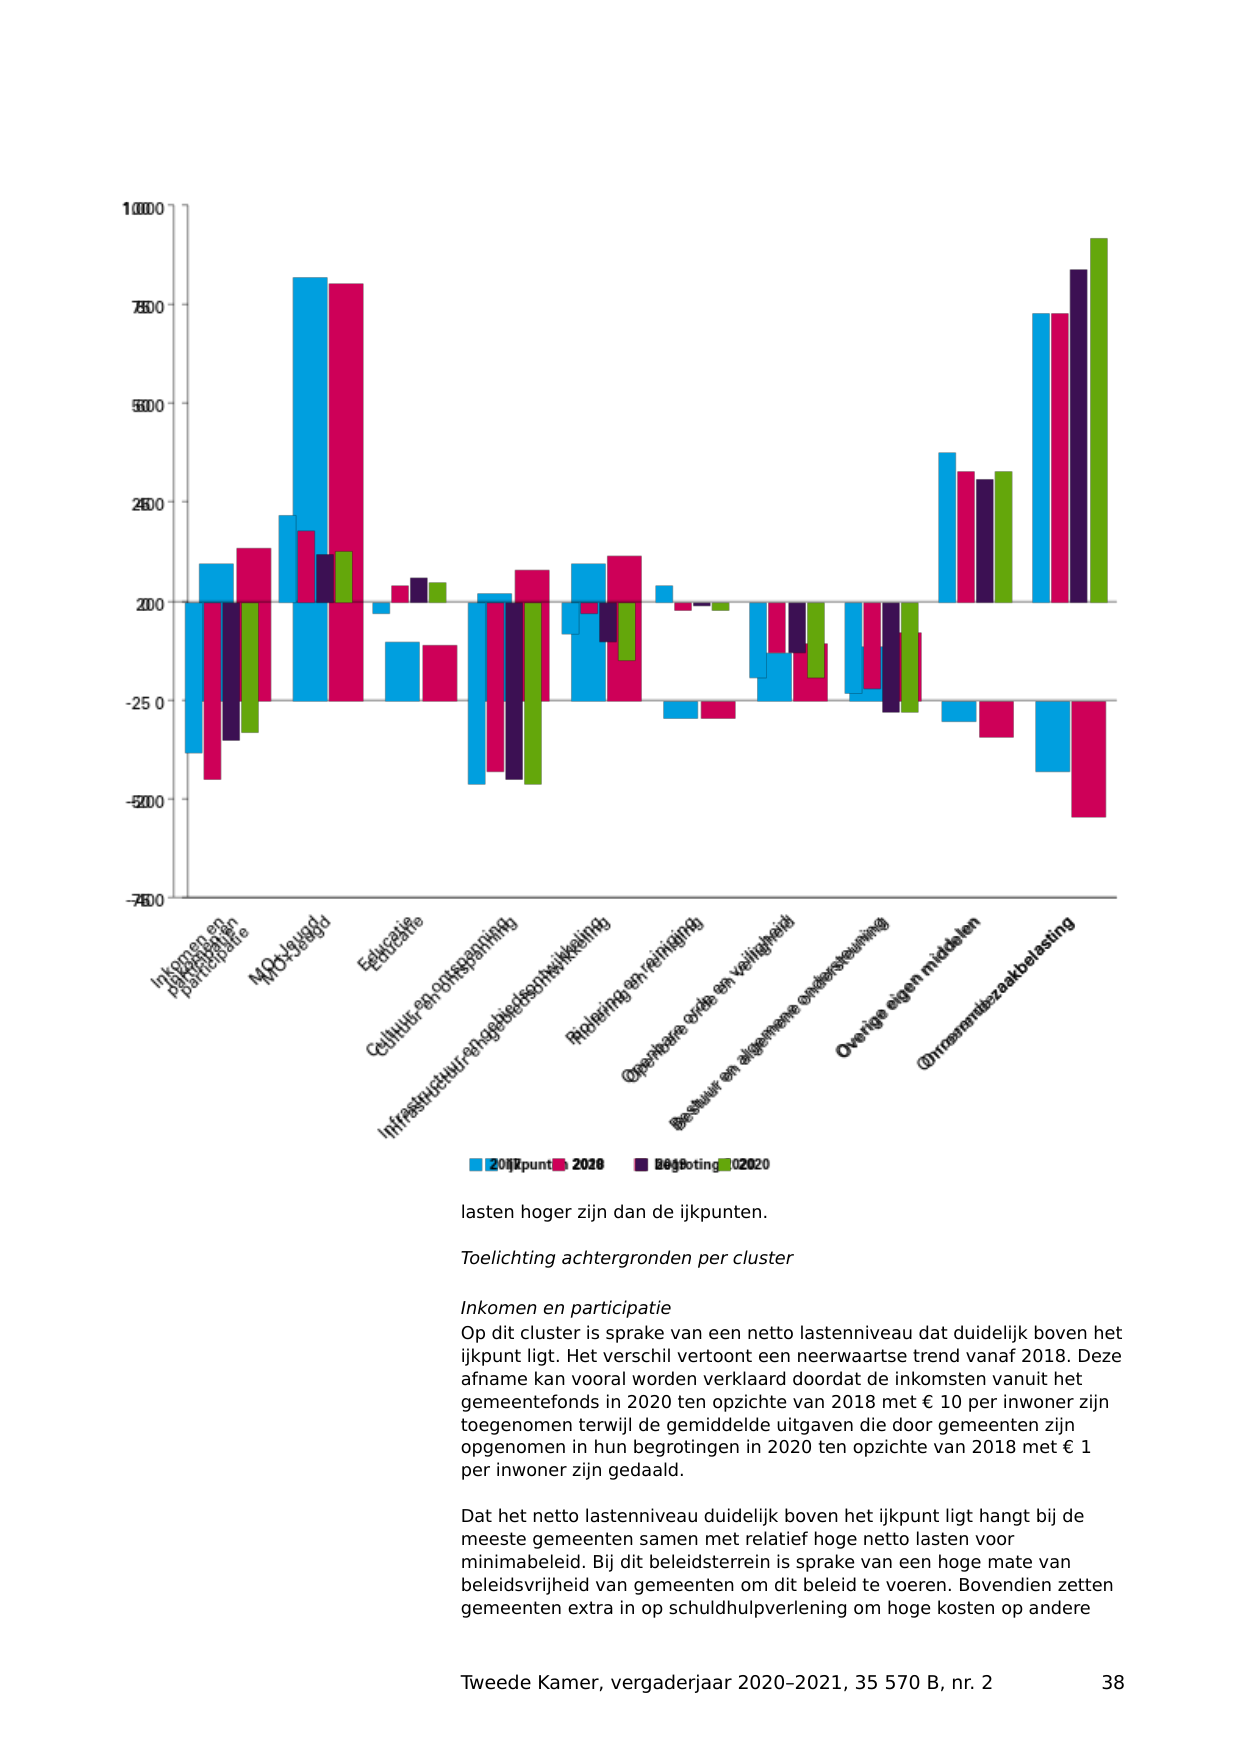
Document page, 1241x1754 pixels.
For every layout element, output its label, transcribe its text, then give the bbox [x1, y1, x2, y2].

text Dat het netto lastenniveau duidelijk boven het ijkpunt ligt hangt bij de meeste gemeenten samen met relatief hoge netto lasten voor minimabeleid. Bij dit beleidsterrein is sprake van een hoge mate van beleidsvrijheid van gemeenten om dit beleid te voeren. Bovendien zetten gemeenten extra in op schuldhulpverlening om hoge kosten op andere [461, 1504, 1125, 1619]
text Toelichting achtergronden per cluster [461, 1246, 1125, 1269]
text Inkomen en participatie [461, 1296, 1125, 1319]
text lasten hoger zijn dan de ijkpunten. [461, 191, 1125, 1223]
text Op dit cluster is sprake van een netto lastenniveau dat duidelijk boven het ijkpunt ligt. Het verschil vertoont een neerwaartse trend vanaf 2018. Deze afname kan vooral worden verklaard doordat de inkomsten vanuit het gemeentefonds in 2020 ten opzichte van 2018 met € 10 per inwoner zijn toegenomen terwijl de gemiddelde uitgaven die door gemeenten zijn opgenomen in hun begrotingen in 2020 ten opzichte van 2018 met € 1 per inwoner zijn gedaald. [461, 1321, 1125, 1481]
